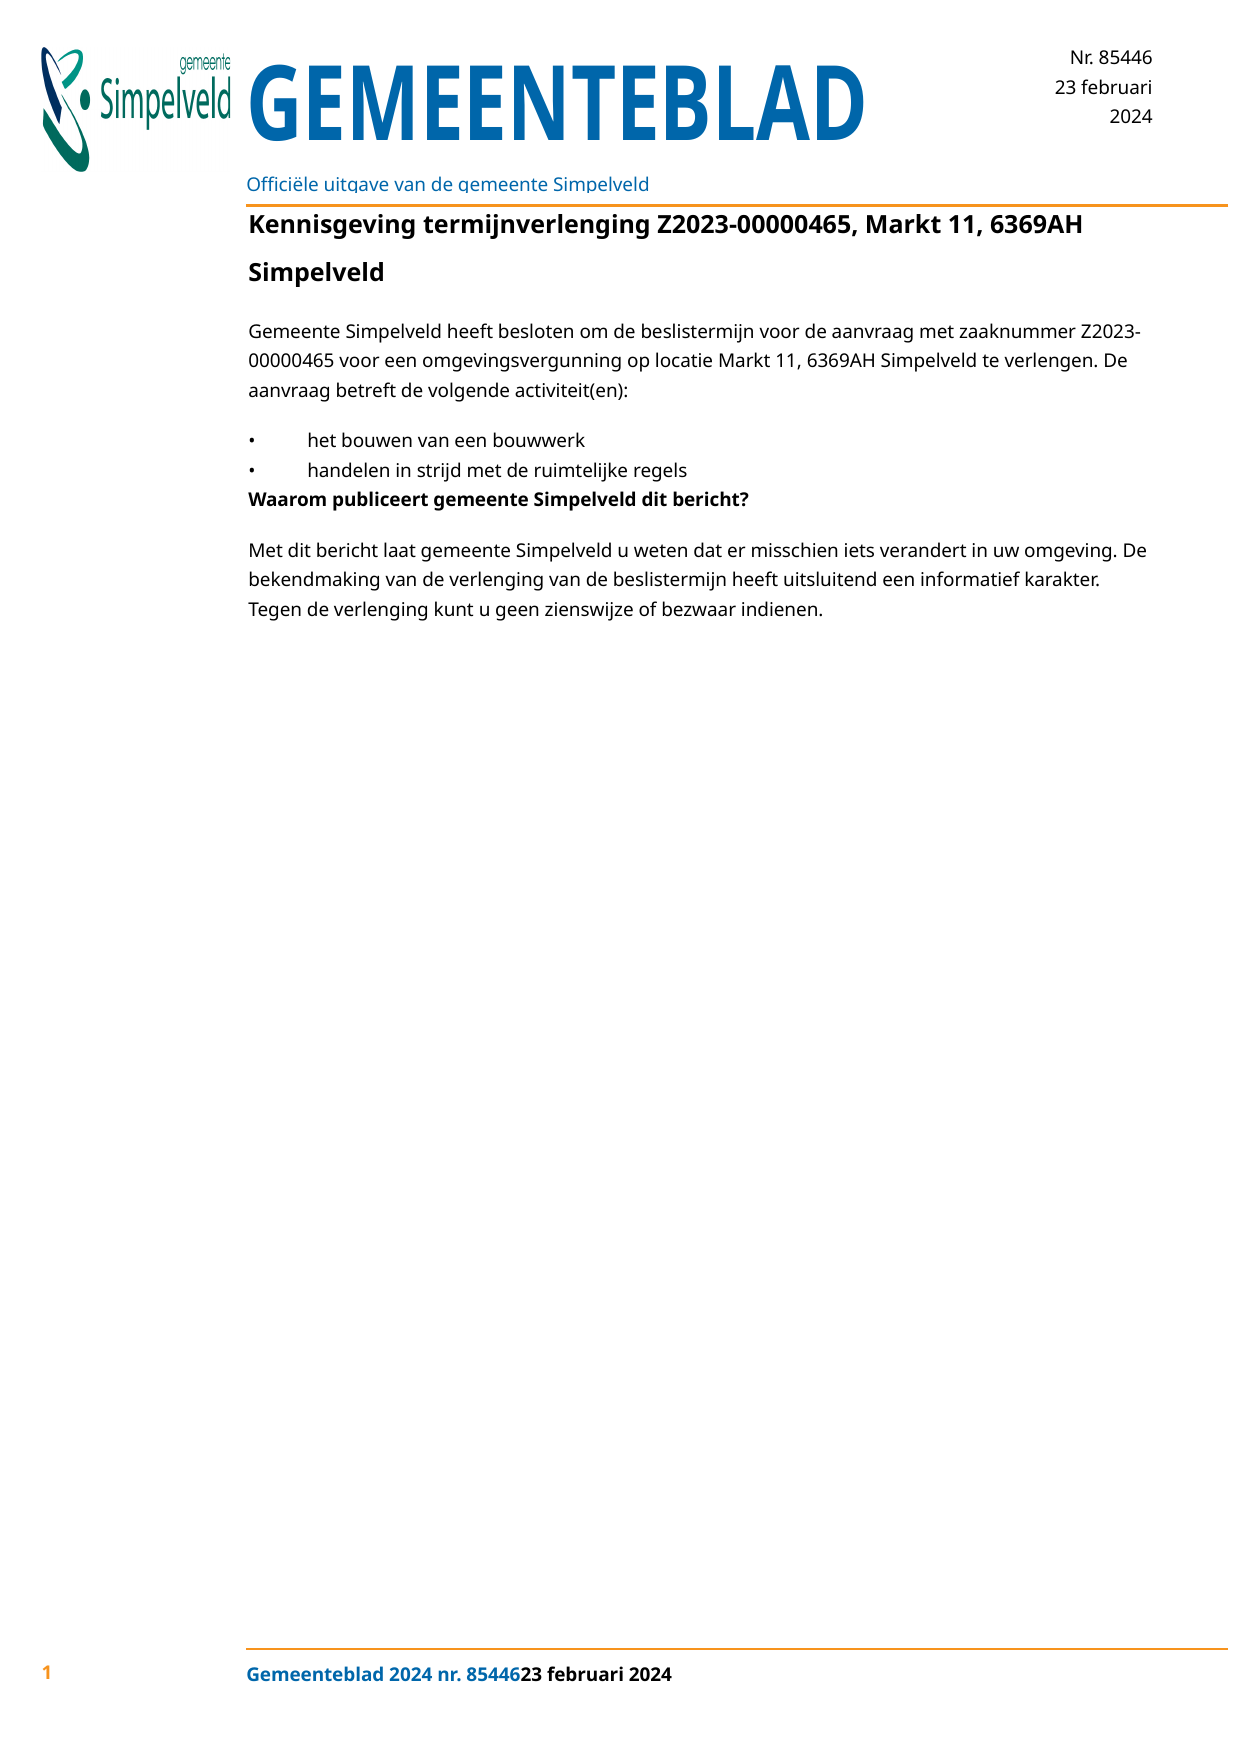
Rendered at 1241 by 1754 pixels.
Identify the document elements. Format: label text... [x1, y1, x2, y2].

text Gemeente Simpelveld heeft besloten om de beslistermijn voor de aanvraag met zaaknummer Z2023-00000465 voor een omgevingsvergunning op locatie Markt 11, 6369AH Simpelveld te verlengen. De aanvraag betreft de volgende activiteit(en): [248, 318, 1152, 403]
picture [41, 47, 231, 172]
text Kennisgeving termijnverlenging Z2023-00000465, Markt 11, 6369AH Simpelveld [248, 207, 1152, 288]
list handelen in strijd met de ruimtelijke regels [248, 457, 1152, 483]
text Met dit bericht laat gemeente Simpelveld u weten dat er misschien iets verandert in uw omgeving. De bekendmaking van de verlenging van de beslistermijn heeft uitsluitend een informatief karakter. Tegen de verlenging kunt u geen zienswijze of bezwaar indienen. [248, 537, 1152, 622]
list het bouwen van een bouwwerk [248, 427, 1152, 453]
text Waarom publiceert gemeente Simpelveld dit bericht? [248, 487, 1152, 512]
